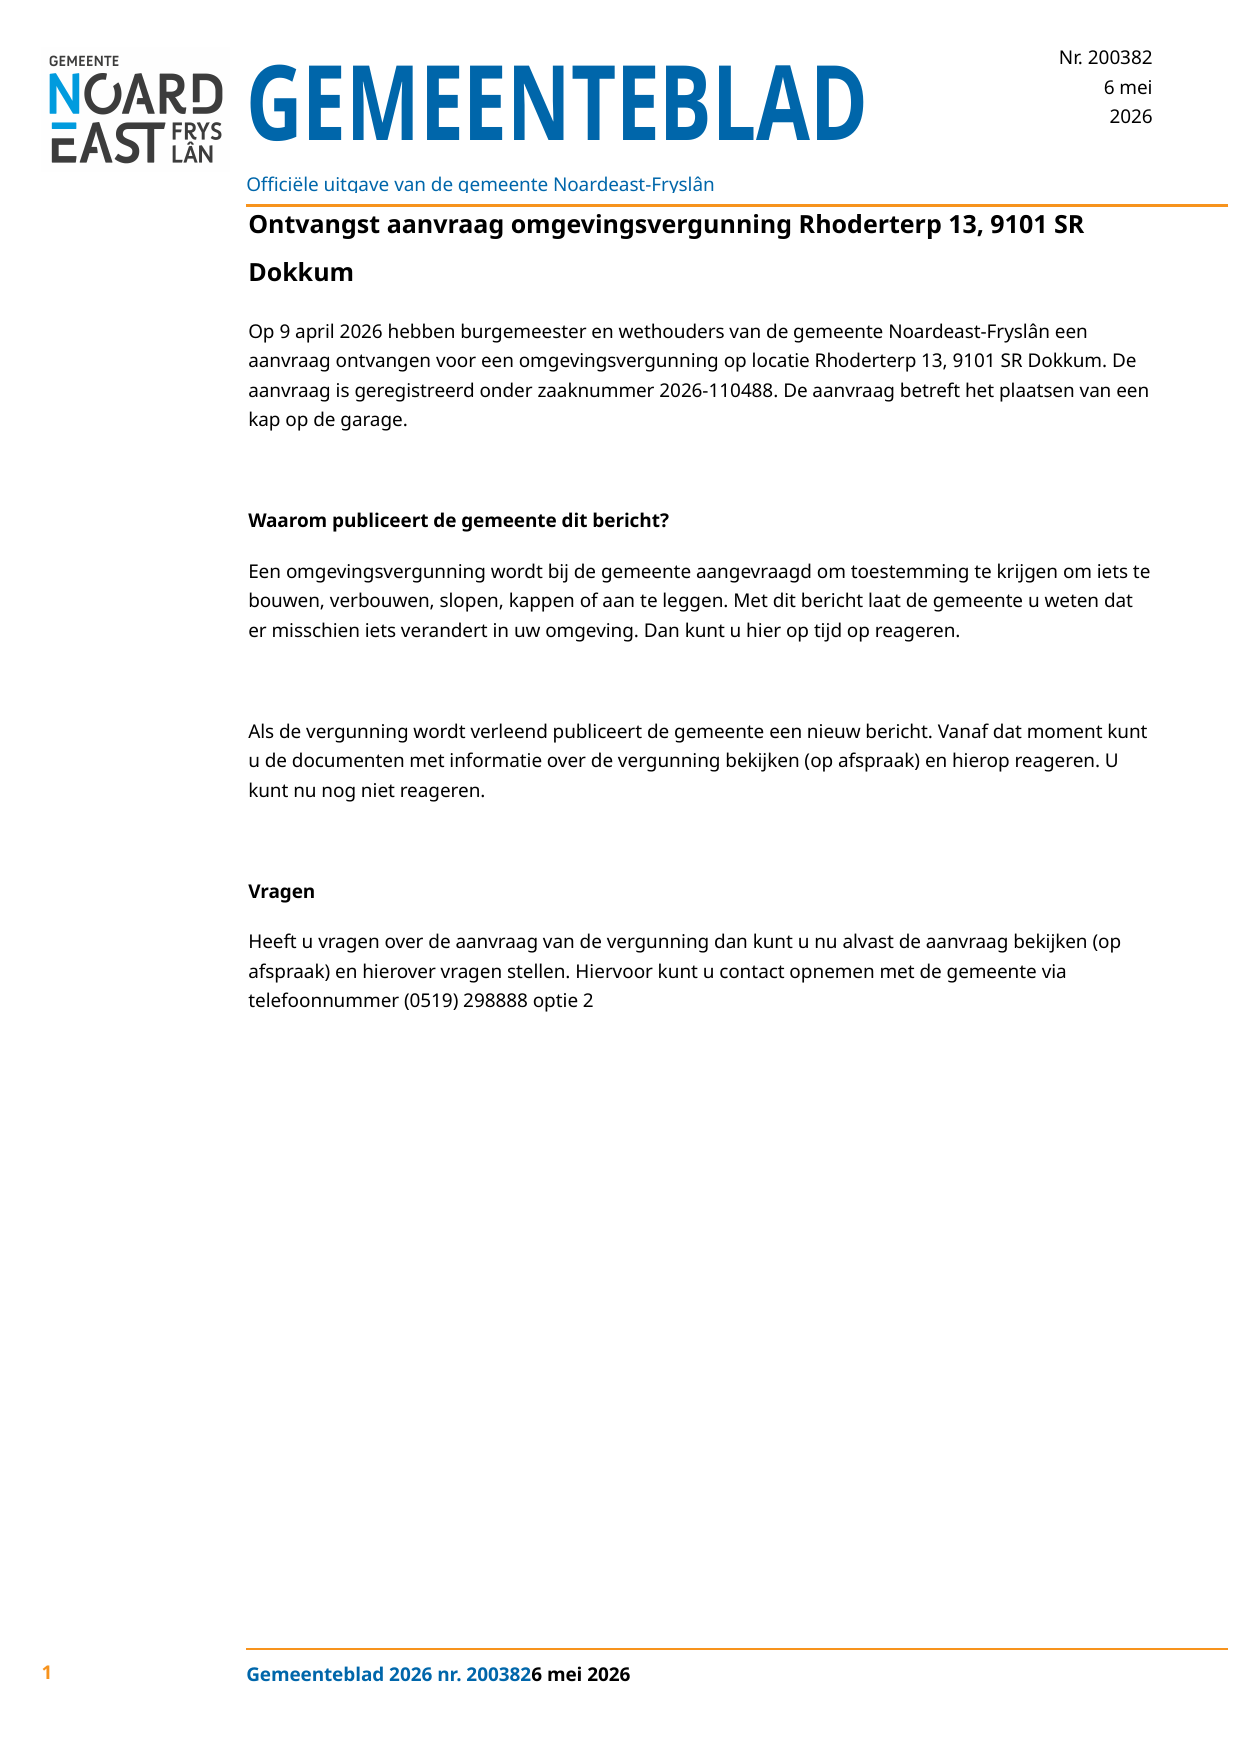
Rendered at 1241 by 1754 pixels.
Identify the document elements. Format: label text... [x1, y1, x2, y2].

text Een omgevingsvergunning wordt bij de gemeente aangevraagd om toestemming te krijgen om iets te bouwen, verbouwen, slopen, kappen of aan te leggen. Met dit bericht laat de gemeente u weten dat er misschien iets verandert in uw omgeving. Dan kunt u hier op tijd op reageren. [248, 558, 1152, 643]
text Ontvangst aanvraag omgevingsvergunning Rhoderterp 13, 9101 SR Dokkum [248, 207, 1152, 288]
text Op 9 april 2026 hebben burgemeester en wethouders van de gemeente Noardeast-Fryslân een aanvraag ontvangen voor een omgevingsvergunning op locatie Rhoderterp 13, 9101 SR Dokkum. De aanvraag is geregistreerd onder zaaknummer 2026-110488. De aanvraag betreft het plaatsen van een kap op de garage. [248, 318, 1152, 432]
picture [41, 47, 231, 172]
text Heeft u vragen over de aanvraag van de vergunning dan kunt u nu alvast de aanvraag bekijken (op afspraak) en hierover vragen stellen. Hiervoor kunt u contact opnemen met de gemeente via telefoonnummer (0519) 298888 optie 2 [248, 928, 1152, 1013]
text Waarom publiceert de gemeente dit bericht? [248, 507, 1152, 533]
text Als de vergunning wordt verleend publiceert de gemeente een nieuw bericht. Vanaf dat moment kunt u de documenten met informatie over de vergunning bekijken (op afspraak) en hierop reageren. U kunt nu nog niet reageren. [248, 718, 1152, 803]
text Vragen [248, 878, 1152, 904]
